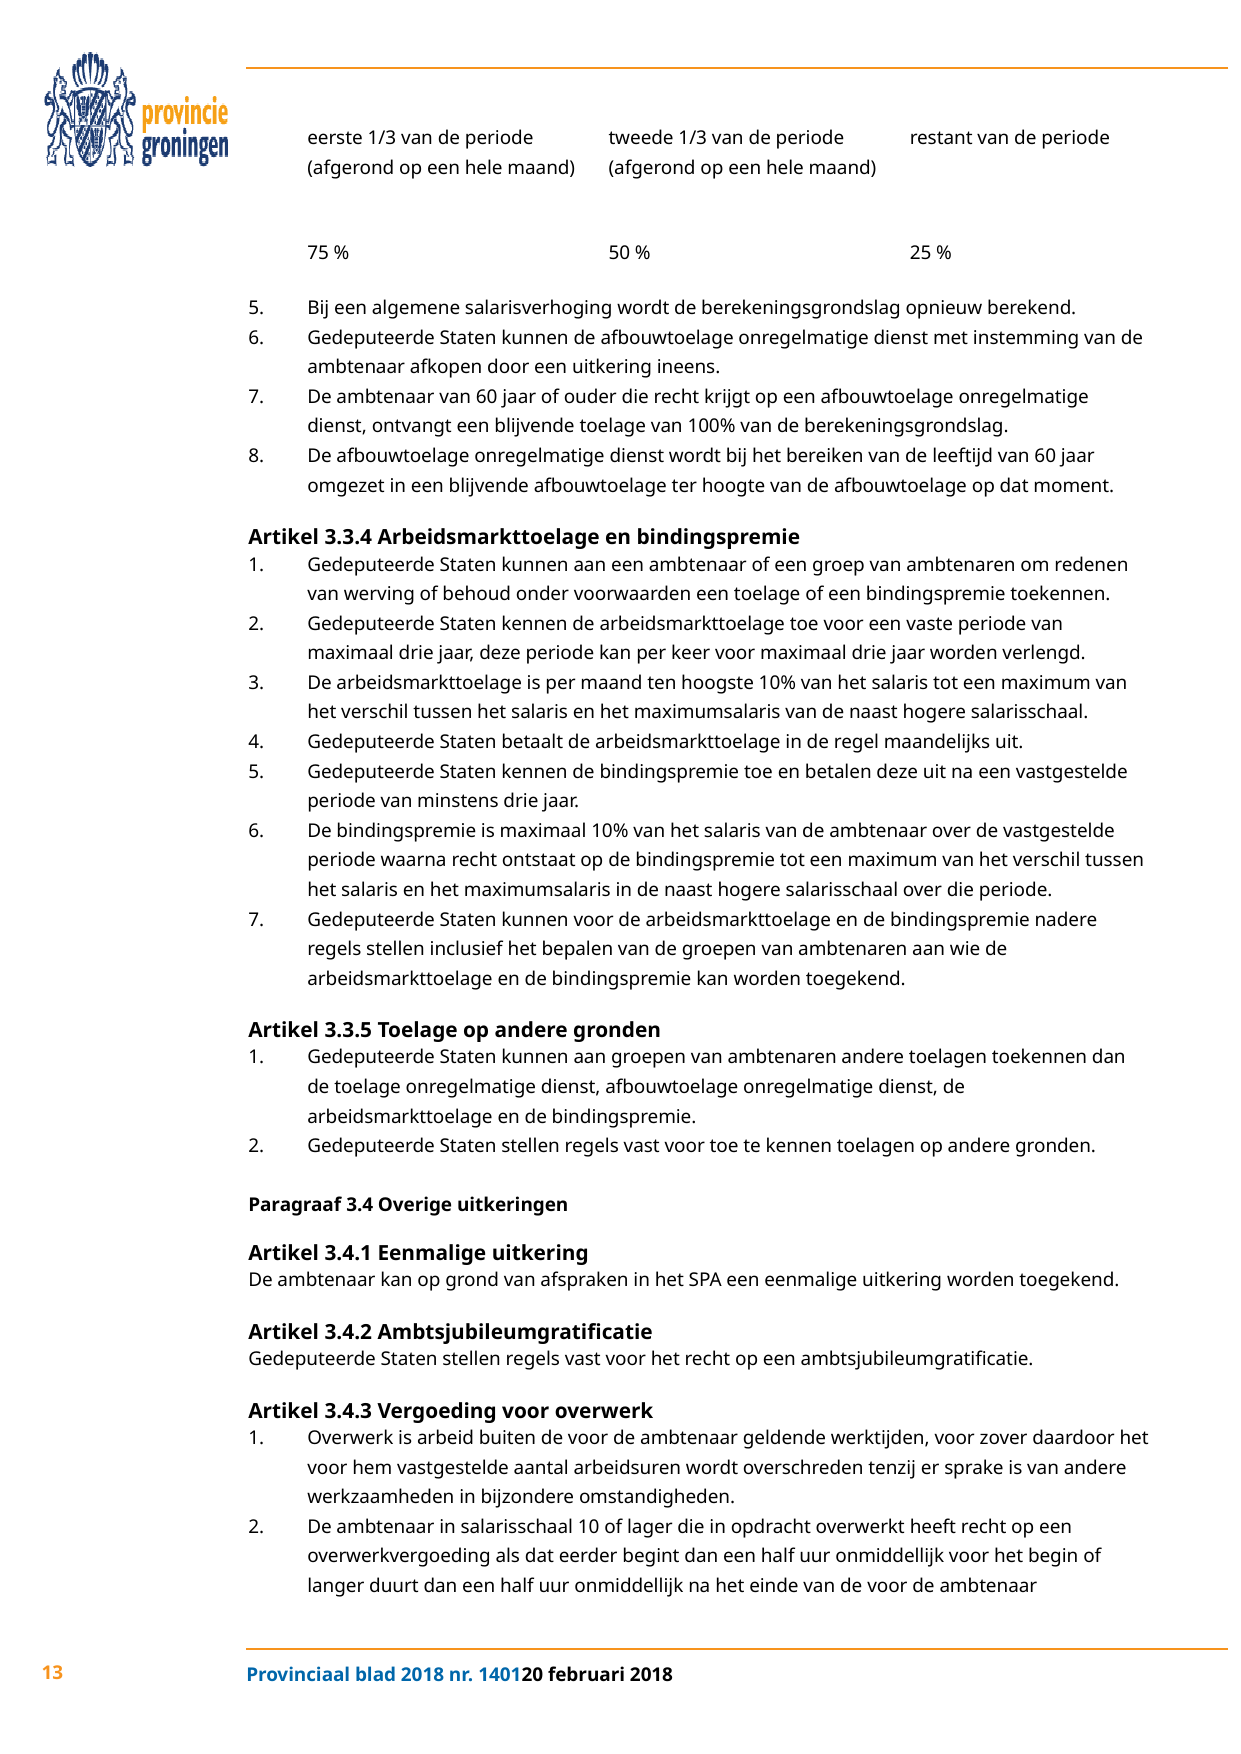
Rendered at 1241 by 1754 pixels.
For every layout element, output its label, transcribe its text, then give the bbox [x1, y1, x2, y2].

text Gedeputeerde Staten stellen regels vast voor het recht op een ambtsjubileumgratificatie. [248, 1346, 1152, 1371]
table_header tweede 1/3 van de periode (afgerond op een hele maand) [608, 95, 909, 209]
list De bindingspremie is maximaal 10% van het salaris van de ambtenaar over de vastgestelde periode waarna recht ontstaat op de bindingspremie tot een maximum van het verschil tussen het salaris en het maximumsalaris in de naast hogere salarisschaal over die periode. [248, 817, 1152, 902]
list Gedeputeerde Staten kennen de bindingspremie toe en betalen deze uit na een vastgestelde periode van minstens drie jaar. [248, 758, 1152, 813]
list Gedeputeerde Staten kunnen voor de arbeidsmarkttoelage en de bindingspremie nadere regels stellen inclusief het bepalen van de groepen van ambtenaren aan wie de arbeidsmarkttoelage en de bindingspremie kan worden toegekend. [248, 906, 1152, 991]
list De ambtenaar van 60 jaar of ouder die recht krijgt op een afbouwtoelage onregelmatige dienst, ontvangt een blijvende toelage van 100% van de berekeningsgrondslag. [248, 383, 1152, 438]
list Bij een algemene salarisverhoging wordt de berekeningsgrondslag opnieuw berekend. [248, 294, 1152, 320]
table_cell 50 % [608, 209, 909, 294]
text Artikel 3.3.4 Arbeidsmarkttoelage en bindingspremie [248, 522, 1152, 551]
text Paragraaf 3.4 Overige uitkeringen [248, 1192, 1152, 1217]
list Gedeputeerde Staten kunnen aan een ambtenaar of een groep van ambtenaren om redenen van werving of behoud onder voorwaarden een toelage of een bindingspremie toekennen. [248, 551, 1152, 606]
list De afbouwtoelage onregelmatige dienst wordt bij het bereiken van de leeftijd van 60 jaar omgezet in een blijvende afbouwtoelage ter hoogte van de afbouwtoelage op dat moment. [248, 442, 1152, 498]
list De arbeidsmarkttoelage is per maand ten hoogste 10% van het salaris tot een maximum van het verschil tussen het salaris en het maximumsalaris van de naast hogere salarisschaal. [248, 669, 1152, 724]
text Artikel 3.3.5 Toelage op andere gronden [248, 1015, 1152, 1044]
list Gedeputeerde Staten kunnen de afbouwtoelage onregelmatige dienst met instemming van de ambtenaar afkopen door een uitkering ineens. [248, 324, 1152, 379]
text Artikel 3.4.1 Eenmalige uitkering [248, 1238, 1152, 1267]
text Artikel 3.4.2 Ambtsjubileumgratificatie [248, 1317, 1152, 1346]
text De ambtenaar kan op grond van afspraken in het SPA een eenmalige uitkering worden toegekend. [248, 1267, 1152, 1292]
list Gedeputeerde Staten betaalt de arbeidsmarkttoelage in de regel maandelijks uit. [248, 728, 1152, 754]
picture [41, 47, 231, 172]
text Artikel 3.4.3 Vergoeding voor overwerk [248, 1396, 1152, 1424]
list Gedeputeerde Staten stellen regels vast voor toe te kennen toelagen op andere gronden. [248, 1132, 1152, 1158]
table_header restant van de periode [910, 95, 1211, 209]
table_cell 75 % [307, 209, 608, 294]
table_cell 25 % [910, 209, 1211, 294]
list De ambtenaar in salarisschaal 10 of lager die in opdracht overwerkt heeft recht op een overwerkvergoeding als dat eerder begint dan een half uur onmiddellijk voor het begin of langer duurt dan een half uur onmiddellijk na het einde van de voor de ambtenaar [248, 1513, 1152, 1598]
list Overwerk is arbeid buiten de voor de ambtenaar geldende werktijden, voor zover daardoor het voor hem vastgestelde aantal arbeidsuren wordt overschreden tenzij er sprake is van andere werkzaamheden in bijzondere omstandigheden. [248, 1424, 1152, 1509]
list Gedeputeerde Staten kunnen aan groepen van ambtenaren andere toelagen toekennen dan de toelage onregelmatige dienst, afbouwtoelage onregelmatige dienst, de arbeidsmarkttoelage en de bindingspremie. [248, 1044, 1152, 1129]
list Gedeputeerde Staten kennen de arbeidsmarkttoelage toe voor een vaste periode van maximaal drie jaar, deze periode kan per keer voor maximaal drie jaar worden verlengd. [248, 610, 1152, 665]
table_header eerste 1/3 van de periode (afgerond op een hele maand) [307, 95, 608, 209]
